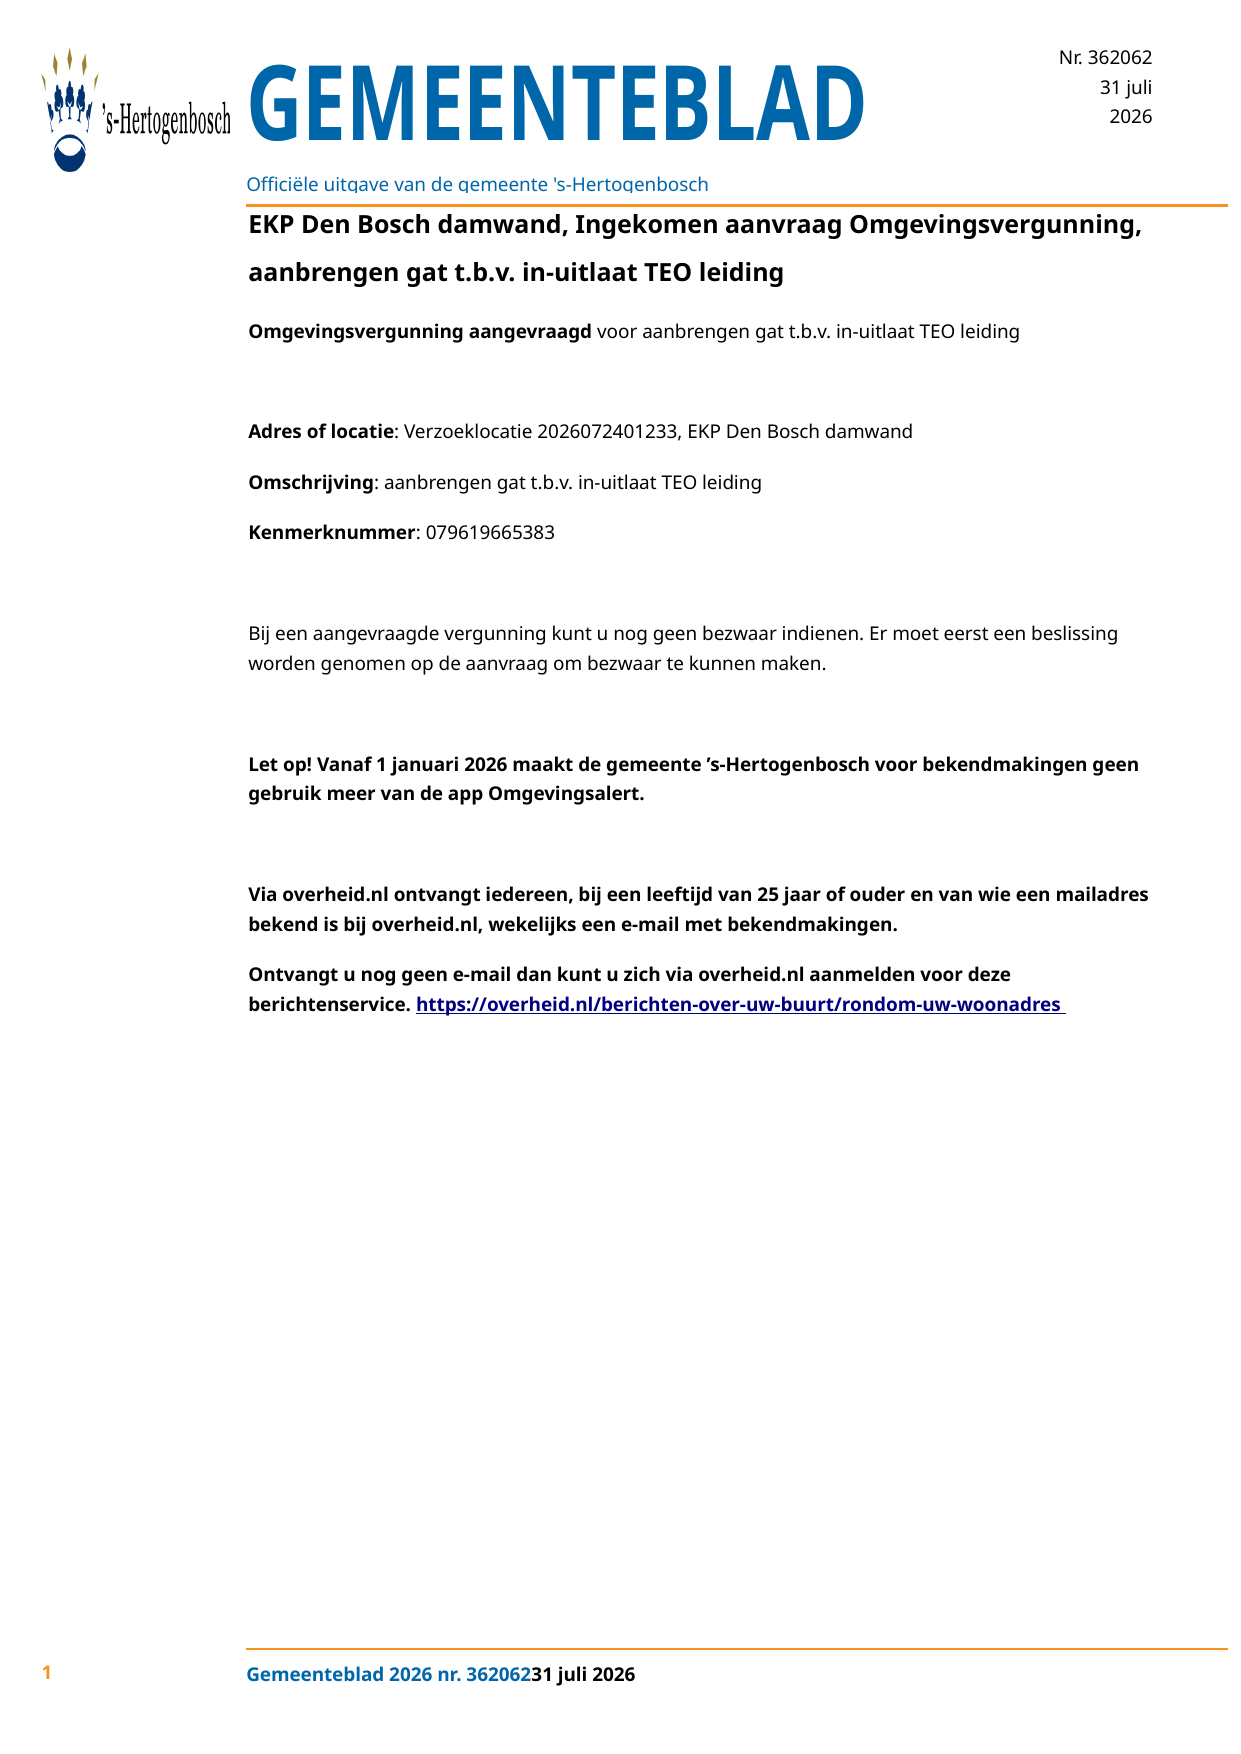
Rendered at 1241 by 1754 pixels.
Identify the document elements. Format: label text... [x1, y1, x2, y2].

picture [41, 47, 231, 172]
text Via overheid.nl ontvangt iedereen, bij een leeftijd van 25 jaar of ouder en van wie een mailadres bekend is bij overheid.nl, wekelijks een e-mail met bekendmakingen. [248, 881, 1152, 937]
text Adres of locatie: Verzoeklocatie 2026072401233, EKP Den Bosch damwand [248, 419, 1152, 444]
text EKP Den Bosch damwand, Ingekomen aanvraag Omgevingsvergunning, aanbrengen gat t.b.v. in-uitlaat TEO leiding [248, 207, 1152, 288]
text Let op! Vanaf 1 januari 2026 maakt de gemeente ’s-Hertogenbosch voor bekendmakingen geen gebruik meer van de app Omgevingsalert. [248, 751, 1152, 806]
text Ontvangt u nog geen e-mail dan kunt u zich via overheid.nl aanmelden voor deze berichtenservice. https://overheid.nl/berichten-over-uw-buurt/rondom-uw-woonadres [248, 961, 1152, 1017]
text Bij een aangevraagde vergunning kunt u nog geen bezwaar indienen. Er moet eerst een beslissing worden genomen op de aanvraag om bezwaar te kunnen maken. [248, 620, 1152, 676]
text Omschrijving: aanbrengen gat t.b.v. in-uitlaat TEO leiding [248, 469, 1152, 495]
text Omgevingsvergunning aangevraagd voor aanbrengen gat t.b.v. in-uitlaat TEO leiding [248, 318, 1152, 344]
text Kenmerknummer: 079619665383 [248, 519, 1152, 545]
